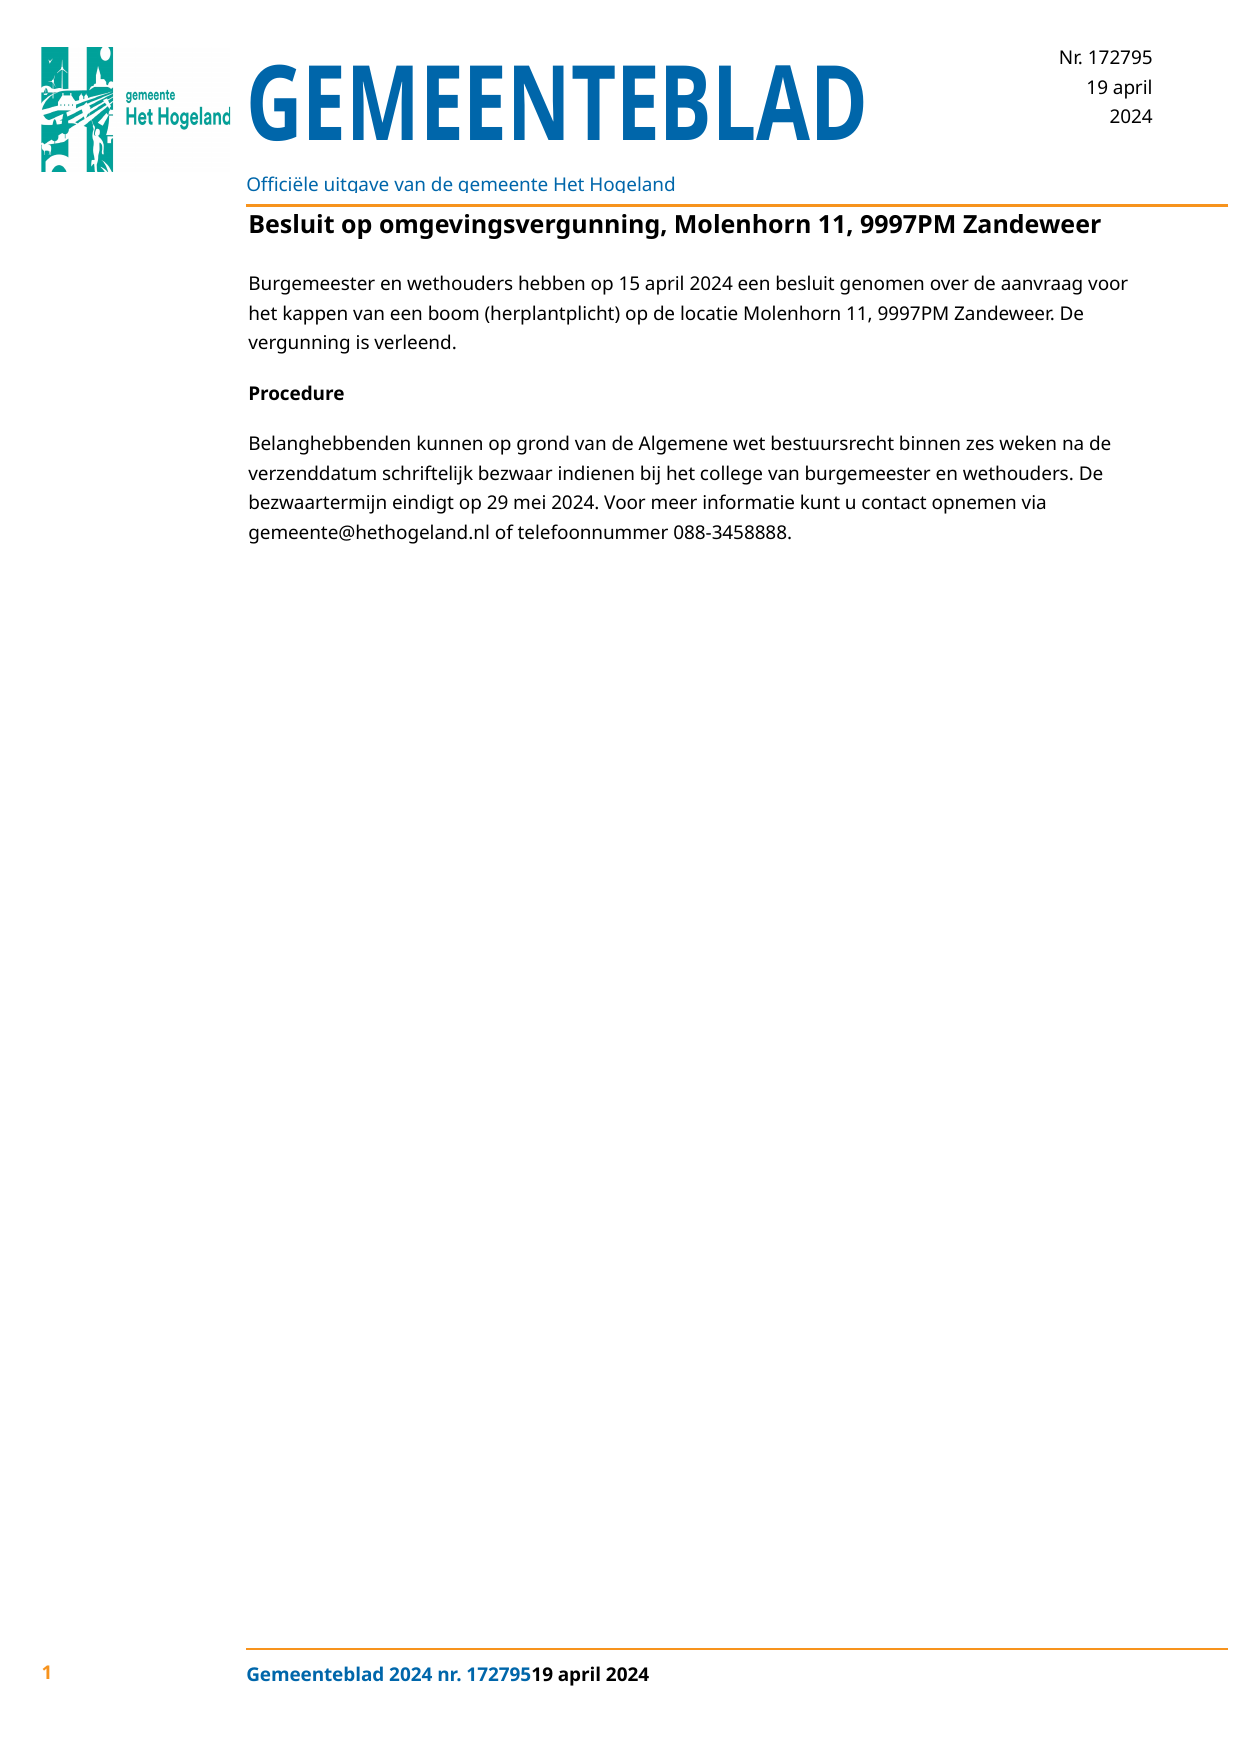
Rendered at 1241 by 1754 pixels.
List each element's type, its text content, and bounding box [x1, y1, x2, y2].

picture [41, 47, 231, 172]
text Belanghebbenden kunnen op grond van de Algemene wet bestuursrecht binnen zes weken na de verzenddatum schriftelijk bezwaar indienen bij het college van burgemeester en wethouders. De bezwaartermijn eindigt op 29 mei 2024. Voor meer informatie kunt u contact opnemen via gemeente@hethogeland.nl of telefoonnummer 088-3458888. [248, 430, 1152, 545]
text Procedure [248, 380, 1152, 406]
text Burgemeester en wethouders hebben op 15 april 2024 een besluit genomen over de aanvraag voor het kappen van een boom (herplantplicht) op de locatie Molenhorn 11, 9997PM Zandeweer. De vergunning is verleend. [248, 270, 1152, 355]
text Besluit op omgevingsvergunning, Molenhorn 11, 9997PM Zandeweer [248, 207, 1152, 241]
